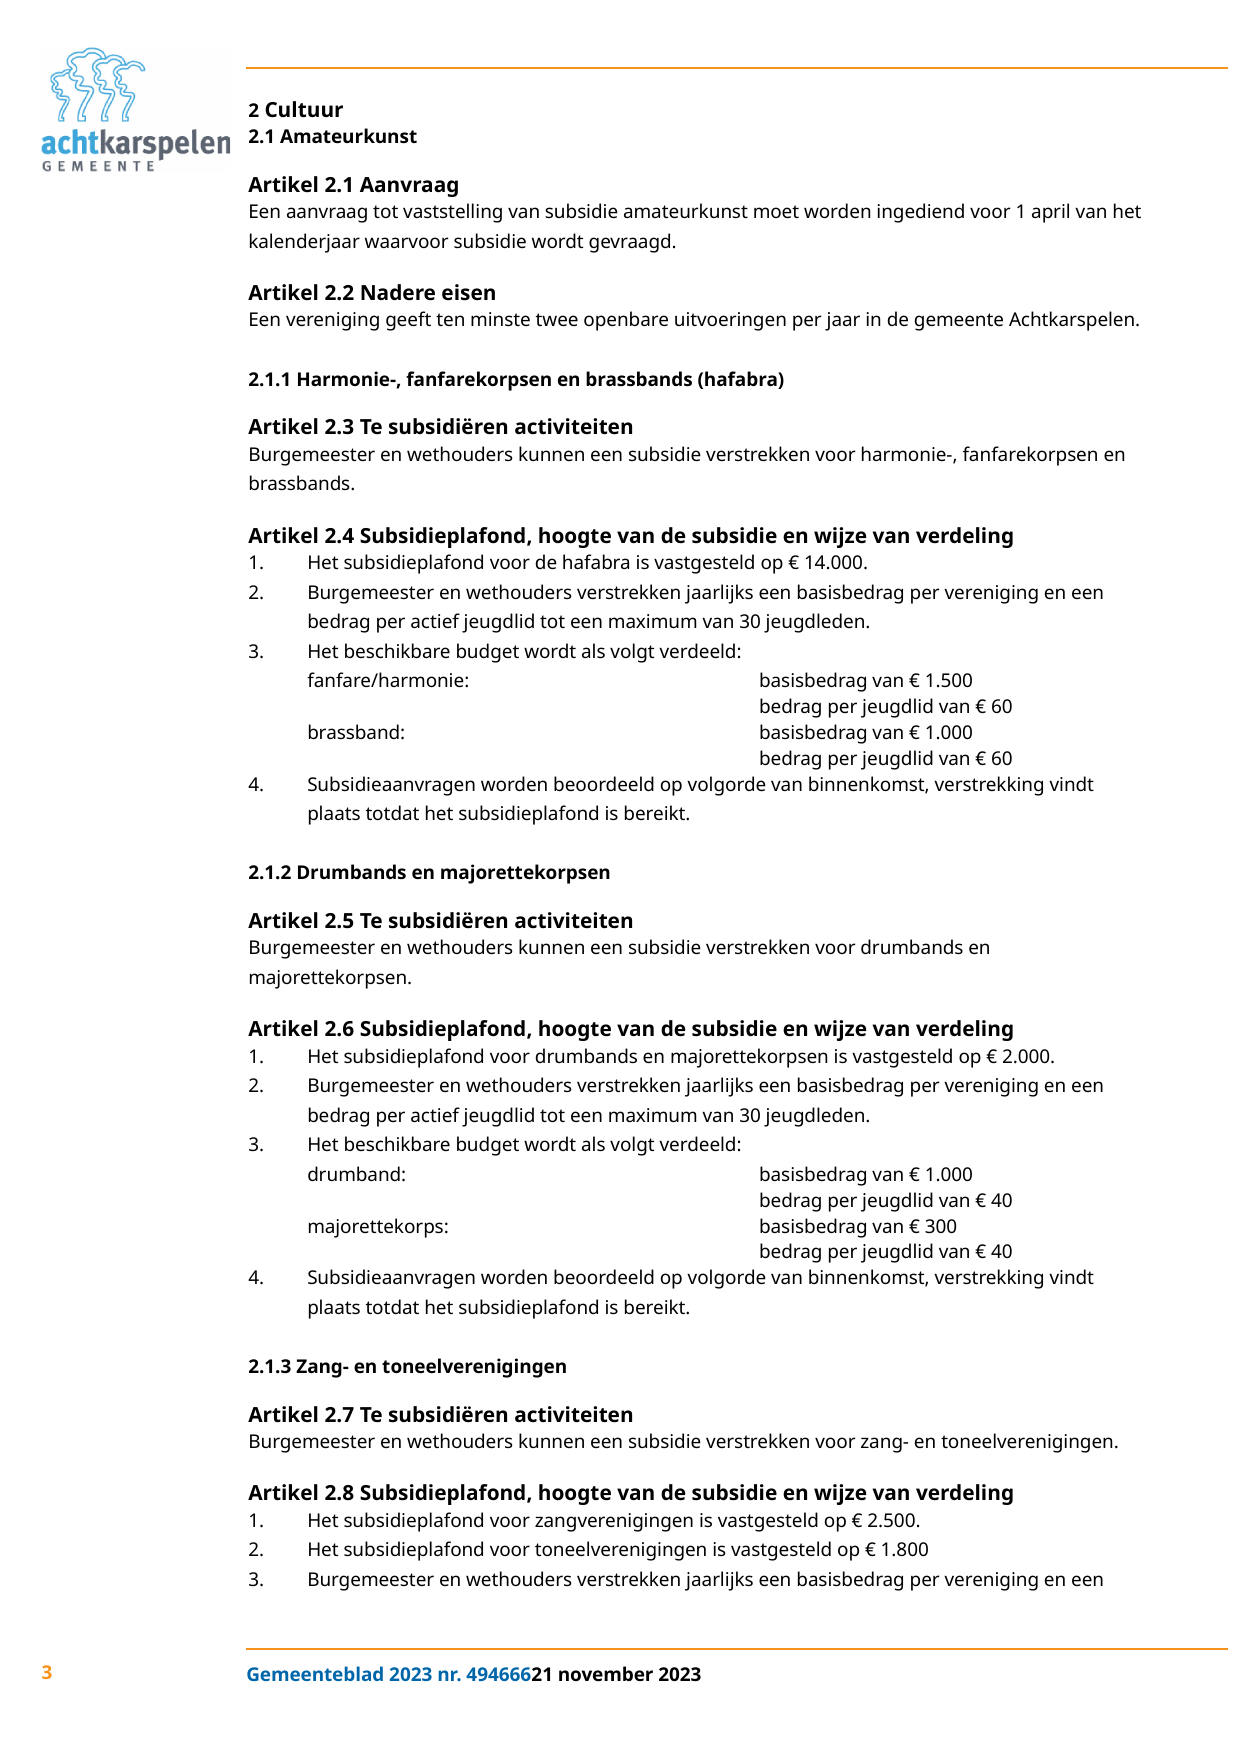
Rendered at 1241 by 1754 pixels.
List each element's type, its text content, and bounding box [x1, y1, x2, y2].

text Artikel 2.3 Te subsidiëren activiteiten [248, 412, 1152, 441]
picture [41, 47, 231, 172]
text 2.1.1 Harmonie-, fanfarekorpsen en brassbands (hafabra) [248, 366, 1152, 392]
list Burgemeester en wethouders verstrekken jaarlijks een basisbedrag per vereniging en een bedrag per actief jeugdlid tot een maximum van 30 jeugdleden. [248, 1072, 1152, 1128]
text Artikel 2.2 Nadere eisen [248, 278, 1152, 307]
table_cell bedrag per jeugdlid van € 40 [759, 1239, 1211, 1264]
text Burgemeester en wethouders kunnen een subsidie verstrekken voor drumbands en majorettekorpsen. [248, 934, 1152, 990]
table_cell brassband: [307, 719, 759, 745]
list Subsidieaanvragen worden beoordeeld op volgorde van binnenkomst, verstrekking vindt plaats totdat het subsidieplafond is bereikt. [248, 771, 1152, 826]
table_header basisbedrag van € 1.000 [759, 1161, 1211, 1187]
list Burgemeester en wethouders verstrekken jaarlijks een basisbedrag per vereniging en een [248, 1566, 1152, 1592]
list Subsidieaanvragen worden beoordeeld op volgorde van binnenkomst, verstrekking vindt plaats totdat het subsidieplafond is bereikt. [248, 1264, 1152, 1320]
text Artikel 2.1 Aanvraag [248, 170, 1152, 198]
text Burgemeester en wethouders kunnen een subsidie verstrekken voor zang- en toneelverenigingen. [248, 1428, 1152, 1454]
text Artikel 2.5 Te subsidiëren activiteiten [248, 906, 1152, 934]
table_cell [307, 1239, 759, 1264]
table_cell [307, 694, 759, 719]
text Artikel 2.8 Subsidieplafond, hoogte van de subsidie en wijze van verdeling [248, 1478, 1152, 1507]
text Een vereniging geeft ten minste twee openbare uitvoeringen per jaar in de gemeente Achtkarspelen. [248, 307, 1152, 332]
text Artikel 2.7 Te subsidiëren activiteiten [248, 1400, 1152, 1428]
list Het beschikbare budget wordt als volgt verdeeld: [248, 638, 1152, 664]
text Burgemeester en wethouders kunnen een subsidie verstrekken voor harmonie-, fanfarekorpsen en brassbands. [248, 441, 1152, 496]
text 2.1.2 Drumbands en majorettekorpsen [248, 859, 1152, 885]
text 2.1.3 Zang- en toneelverenigingen [248, 1353, 1152, 1379]
table_cell [307, 1187, 759, 1213]
table_cell [307, 745, 759, 771]
list Burgemeester en wethouders verstrekken jaarlijks een basisbedrag per vereniging en een bedrag per actief jeugdlid tot een maximum van 30 jeugdleden. [248, 579, 1152, 634]
table_cell basisbedrag van € 1.000 [759, 719, 1211, 745]
text Een aanvraag tot vaststelling van subsidie amateurkunst moet worden ingediend voor 1 april van het kalenderjaar waarvoor subsidie wordt gevraagd. [248, 198, 1152, 253]
list Het beschikbare budget wordt als volgt verdeeld: [248, 1132, 1152, 1157]
list Het subsidieplafond voor de hafabra is vastgesteld op € 14.000. [248, 549, 1152, 575]
table_cell basisbedrag van € 300 [759, 1213, 1211, 1238]
table_header basisbedrag van € 1.500 [759, 668, 1211, 693]
list Het subsidieplafond voor drumbands en majorettekorpsen is vastgesteld op € 2.000. [248, 1043, 1152, 1069]
table_header fanfare/harmonie: [307, 668, 759, 693]
table_cell bedrag per jeugdlid van € 60 [759, 694, 1211, 719]
text 2.1 Amateurkunst [248, 123, 1152, 149]
text 2 Cultuur [248, 95, 1152, 123]
table_header drumband: [307, 1161, 759, 1187]
table_cell majorettekorps: [307, 1213, 759, 1238]
list Het subsidieplafond voor zangverenigingen is vastgesteld op € 2.500. [248, 1507, 1152, 1533]
table_cell bedrag per jeugdlid van € 60 [759, 745, 1211, 771]
list Het subsidieplafond voor toneelverenigingen is vastgesteld op € 1.800 [248, 1537, 1152, 1562]
text Artikel 2.6 Subsidieplafond, hoogte van de subsidie en wijze van verdeling [248, 1014, 1152, 1043]
text Artikel 2.4 Subsidieplafond, hoogte van de subsidie en wijze van verdeling [248, 521, 1152, 549]
table_cell bedrag per jeugdlid van € 40 [759, 1187, 1211, 1213]
